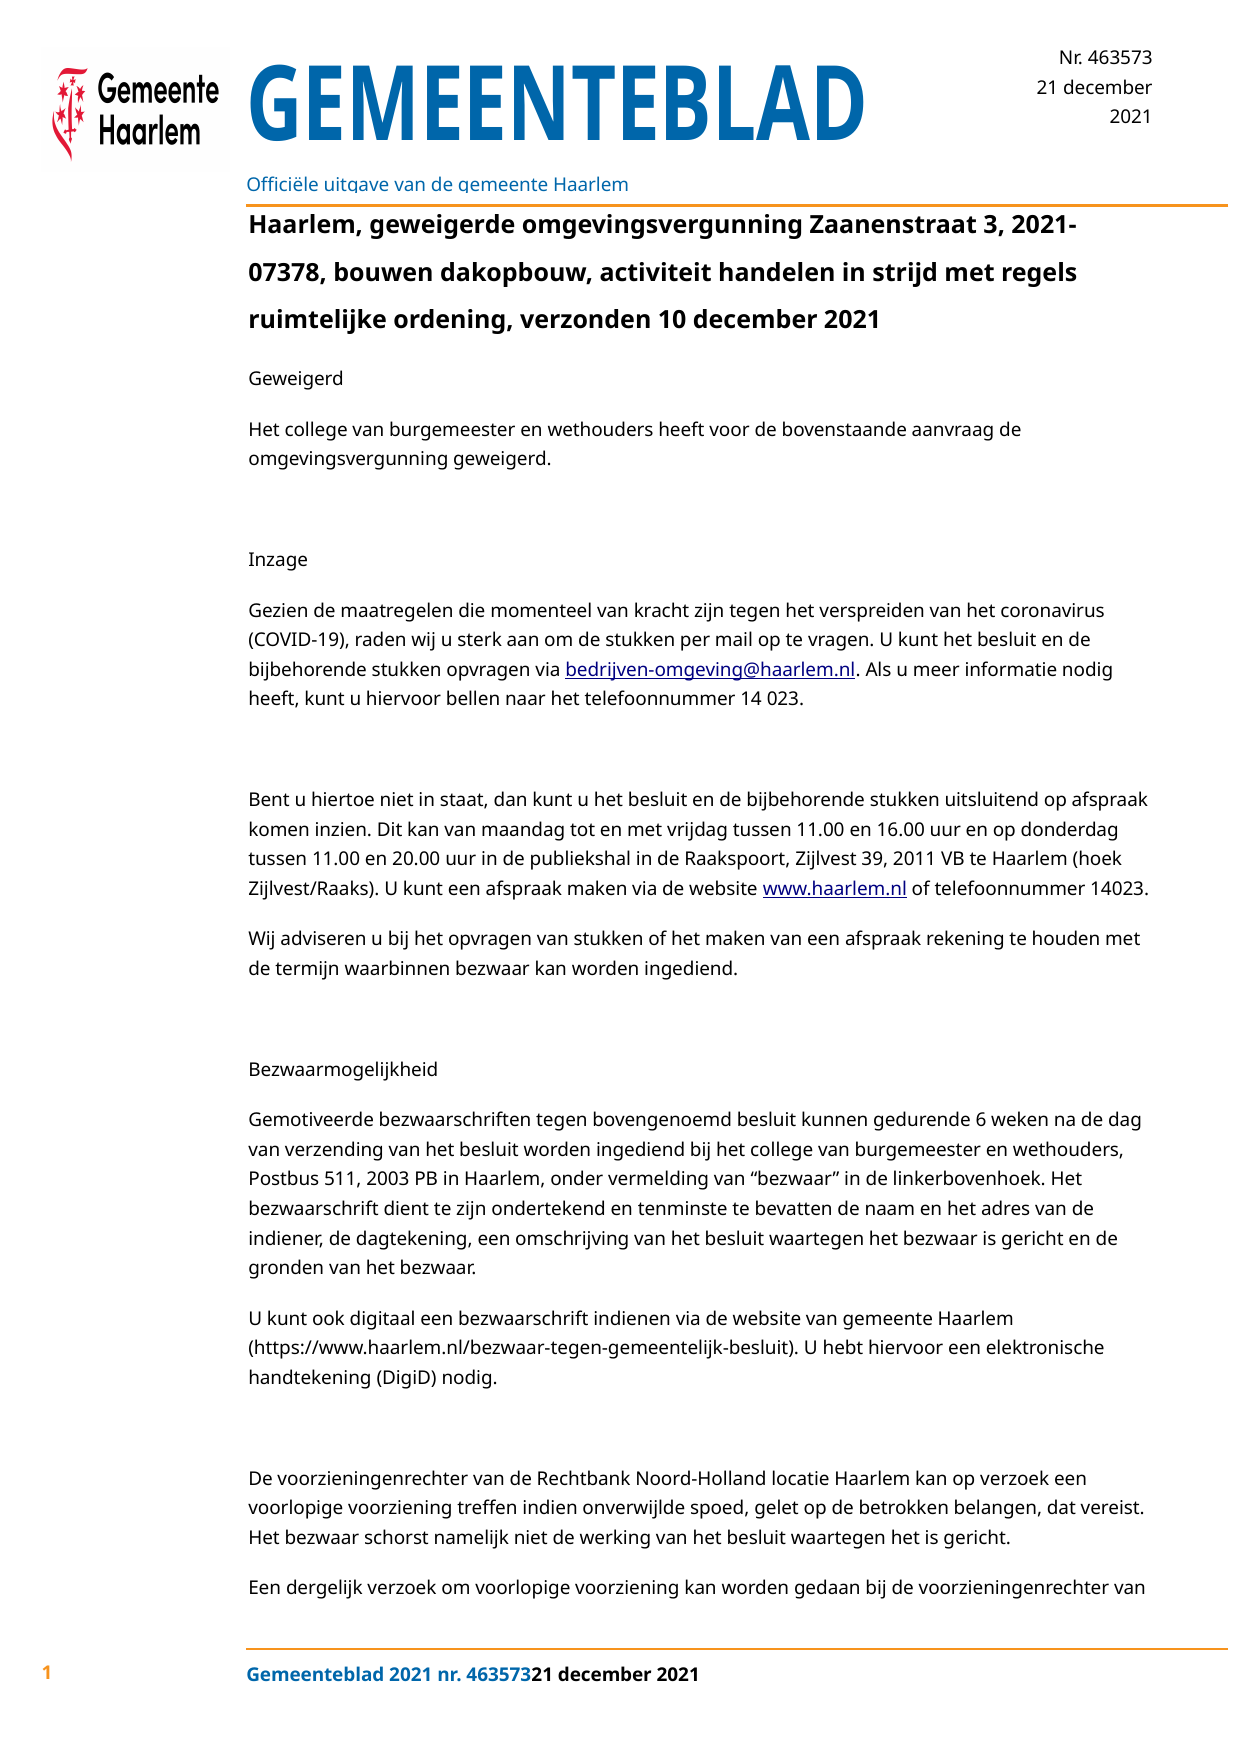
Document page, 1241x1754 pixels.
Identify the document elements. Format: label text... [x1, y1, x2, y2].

text Bezwaarmogelijkheid [248, 1056, 1152, 1082]
text Haarlem, geweigerde omgevingsvergunning Zaanenstraat 3, 2021-07378, bouwen dakopbouw, activiteit handelen in strijd met regels ruimtelijke ordening, verzonden 10 december 2021 [248, 207, 1152, 336]
text Bent u hiertoe niet in staat, dan kunt u het besluit en de bijbehorende stukken uitsluitend op afspraak komen inzien. Dit kan van maandag tot en met vrijdag tussen 11.00 en 16.00 uur en op donderdag tussen 11.00 en 20.00 uur in de publiekshal in de Raakspoort, Zijlvest 39, 2011 VB te Haarlem (hoek Zijlvest/Raaks). U kunt een afspraak maken via de website www.haarlem.nl of telefoonnummer 14023. [248, 786, 1152, 901]
text Inzage [248, 546, 1152, 572]
text Gemotiveerde bezwaarschriften tegen bovengenoemd besluit kunnen gedurende 6 weken na de dag van verzending van het besluit worden ingediend bij het college van burgemeester en wethouders, Postbus 511, 2003 PB in Haarlem, onder vermelding van “bezwaar” in de linkerbovenhoek. Het bezwaarschrift dient te zijn ondertekend en tenminste te bevatten de naam en het adres van de indiener, de dagtekening, een omschrijving van het besluit waartegen het bezwaar is gericht en de gronden van het bezwaar. [248, 1106, 1152, 1280]
text Gezien de maatregelen die momenteel van kracht zijn tegen het verspreiden van het coronavirus (COVID-19), raden wij u sterk aan om de stukken per mail op te vragen. U kunt het besluit en de bijbehorende stukken opvragen via bedrijven-omgeving@haarlem.nl. Als u meer informatie nodig heeft, kunt u hiervoor bellen naar het telefoonnummer 14 023. [248, 597, 1152, 711]
text Het college van burgemeester en wethouders heeft voor de bovenstaande aanvraag de omgevingsvergunning geweigerd. [248, 416, 1152, 471]
picture [41, 47, 231, 172]
text U kunt ook digitaal een bezwaarschrift indienen via de website van gemeente Haarlem (https://www.haarlem.nl/bezwaar-tegen-gemeentelijk-besluit). U hebt hiervoor een elektronische handtekening (DigiD) nodig. [248, 1305, 1152, 1389]
text Een dergelijk verzoek om voorlopige voorziening kan worden gedaan bij de voorzieningenrechter van [248, 1574, 1152, 1600]
text De voorzieningenrechter van de Rechtbank Noord-Holland locatie Haarlem kan op verzoek een voorlopige voorziening treffen indien onverwijlde spoed, gelet op de betrokken belangen, dat vereist. Het bezwaar schorst namelijk niet de werking van het besluit waartegen het is gericht. [248, 1465, 1152, 1549]
text Wij adviseren u bij het opvragen van stukken of het maken van een afspraak rekening te houden met de termijn waarbinnen bezwaar kan worden ingediend. [248, 926, 1152, 981]
text Geweigerd [248, 366, 1152, 391]
